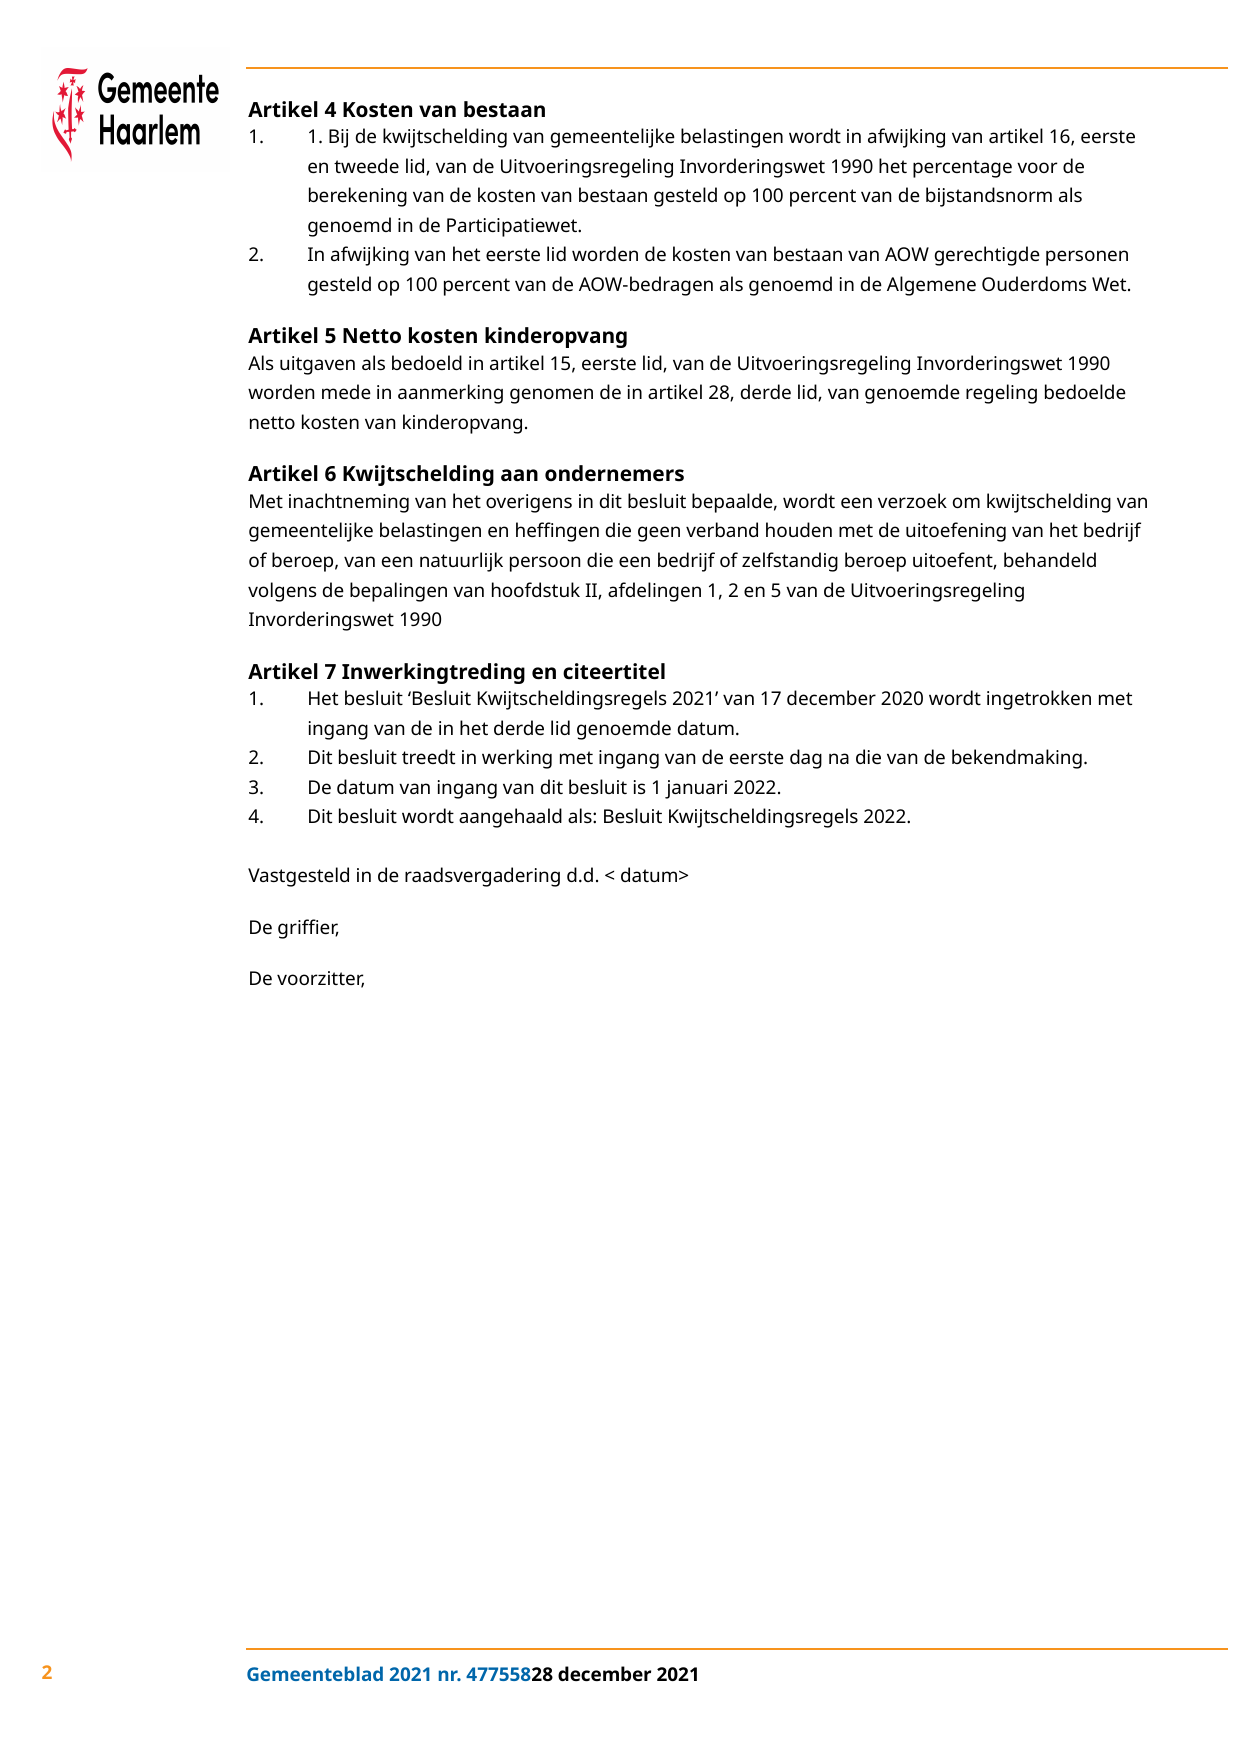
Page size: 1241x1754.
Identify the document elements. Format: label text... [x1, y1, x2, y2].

text Artikel 5 Netto kosten kinderopvang [248, 322, 1152, 350]
text Artikel 6 Kwijtschelding aan ondernemers [248, 459, 1152, 488]
text Als uitgaven als bedoeld in artikel 15, eerste lid, van de Uitvoeringsregeling Invorderingswet 1990 worden mede in aanmerking genomen de in artikel 28, derde lid, van genoemde regeling bedoelde netto kosten van kinderopvang. [248, 350, 1152, 435]
list Dit besluit treedt in werking met ingang van de eerste dag na die van de bekendmaking. [248, 744, 1152, 770]
list 1. Bij de kwijtschelding van gemeentelijke belastingen wordt in afwijking van artikel 16, eerste en tweede lid, van de Uitvoeringsregeling Invorderingswet 1990 het percentage voor de berekening van de kosten van bestaan gesteld op 100 percent van de bijstandsnorm als genoemd in de Participatiewet. [248, 123, 1152, 238]
text Met inachtneming van het overigens in dit besluit bepaalde, wordt een verzoek om kwijtschelding van gemeentelijke belastingen en heffingen die geen verband houden met de uitoefening van het bedrijf of beroep, van een natuurlijk persoon die een bedrijf of zelfstandig beroep uitoefent, behandeld volgens de bepalingen van hoofdstuk II, afdelingen 1, 2 en 5 van de Uitvoeringsregeling Invorderingswet 1990 [248, 488, 1152, 632]
text Artikel 7 Inwerkingtreding en citeertitel [248, 657, 1152, 685]
text De voorzitter, [248, 966, 1152, 991]
list Het besluit ‘Besluit Kwijtscheldingsregels 2021’ van 17 december 2020 wordt ingetrokken met ingang van de in het derde lid genoemde datum. [248, 685, 1152, 741]
text Vastgesteld in de raadsvergadering d.d. < datum> [248, 863, 1152, 888]
text De griffier, [248, 914, 1152, 940]
text Artikel 4 Kosten van bestaan [248, 95, 1152, 123]
list In afwijking van het eerste lid worden de kosten van bestaan van AOW gerechtigde personen gesteld op 100 percent van de AOW-bedragen als genoemd in de Algemene Ouderdoms Wet. [248, 242, 1152, 297]
list Dit besluit wordt aangehaald als: Besluit Kwijtscheldingsregels 2022. [248, 803, 1152, 829]
picture [41, 47, 231, 172]
list De datum van ingang van dit besluit is 1 januari 2022. [248, 774, 1152, 800]
